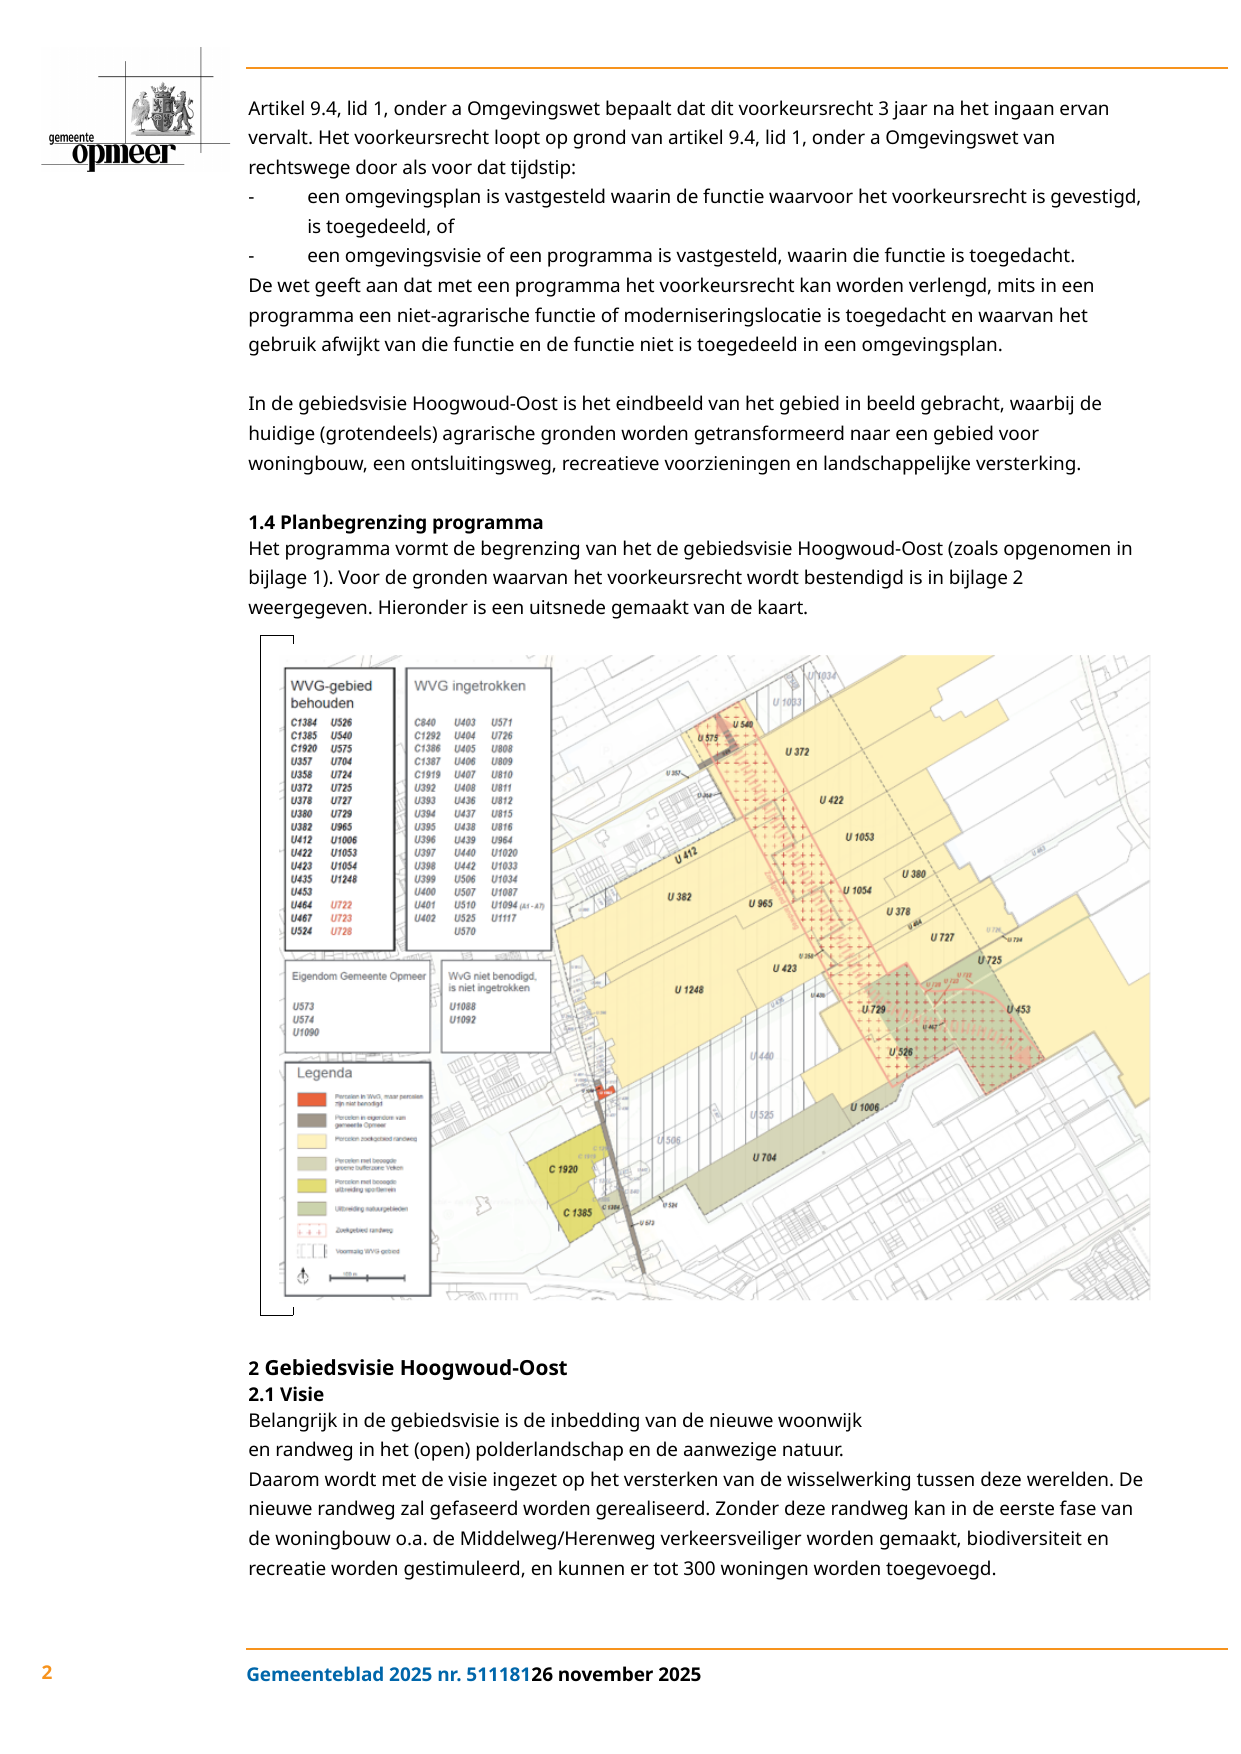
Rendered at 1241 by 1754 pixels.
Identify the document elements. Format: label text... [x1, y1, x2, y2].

text In de gebiedsvisie Hoogwoud-Oost is het eindbeeld van het gebied in beeld gebracht, waarbij de huidige (grotendeels) agrarische gronden worden getransformeerd naar een gebied voor woningbouw, een ontsluitingsweg, recreatieve voorzieningen en landschappelijke versterking. [248, 391, 1152, 476]
picture [41, 47, 231, 172]
text Het programma vormt de begrenzing van het de gebiedsvisie Hoogwoud-Oost (zoals opgenomen in bijlage 1). Voor de gronden waarvan het voorkeursrecht wordt bestendigd is in bijlage 2 weergegeven. Hieronder is een uitsnede gemaakt van de kaart. [248, 535, 1152, 619]
text en randweg in het (open) polderlandschap en de aanwezige natuur. [248, 1436, 1152, 1462]
text 2.1 Visie [248, 1381, 1152, 1407]
text Daarom wordt met de visie ingezet op het versterken van de wisselwerking tussen deze werelden. De nieuwe randweg zal gefaseerd worden gerealiseerd. Zonder deze randweg kan in de eerste fase van de woningbouw o.a. de Middelweg/Herenweg verkeersveiliger worden gemaakt, biodiversiteit en recreatie worden gestimuleerd, en kunnen er tot 300 woningen worden toegevoegd. [248, 1466, 1152, 1580]
picture [268, 644, 1155, 1307]
text 2 Gebiedsvisie Hoogwoud-Oost [248, 1353, 1152, 1381]
list een omgevingsplan is vastgesteld waarin de functie waarvoor het voorkeursrecht is gevestigd, is toegedeeld, of [248, 183, 1152, 239]
text Artikel 9.4, lid 1, onder a Omgevingswet bepaalt dat dit voorkeursrecht 3 jaar na het ingaan ervan vervalt. Het voorkeursrecht loopt op grond van artikel 9.4, lid 1, onder a Omgevingswet van rechtswege door als voor dat tijdstip: [248, 95, 1152, 180]
text Belangrijk in de gebiedsvisie is de inbedding van de nieuwe woonwijk [248, 1407, 1152, 1432]
list een omgevingsvisie of een programma is vastgesteld, waarin die functie is toegedacht. [248, 243, 1152, 268]
text 1.4 Planbegrenzing programma [248, 509, 1152, 535]
text De wet geeft aan dat met een programma het voorkeursrecht kan worden verlengd, mits in een programma een niet-agrarische functie of moderniseringslocatie is toegedacht en waarvan het gebruik afwijkt van die functie en de functie niet is toegedeeld in een omgevingsplan. [248, 272, 1152, 357]
